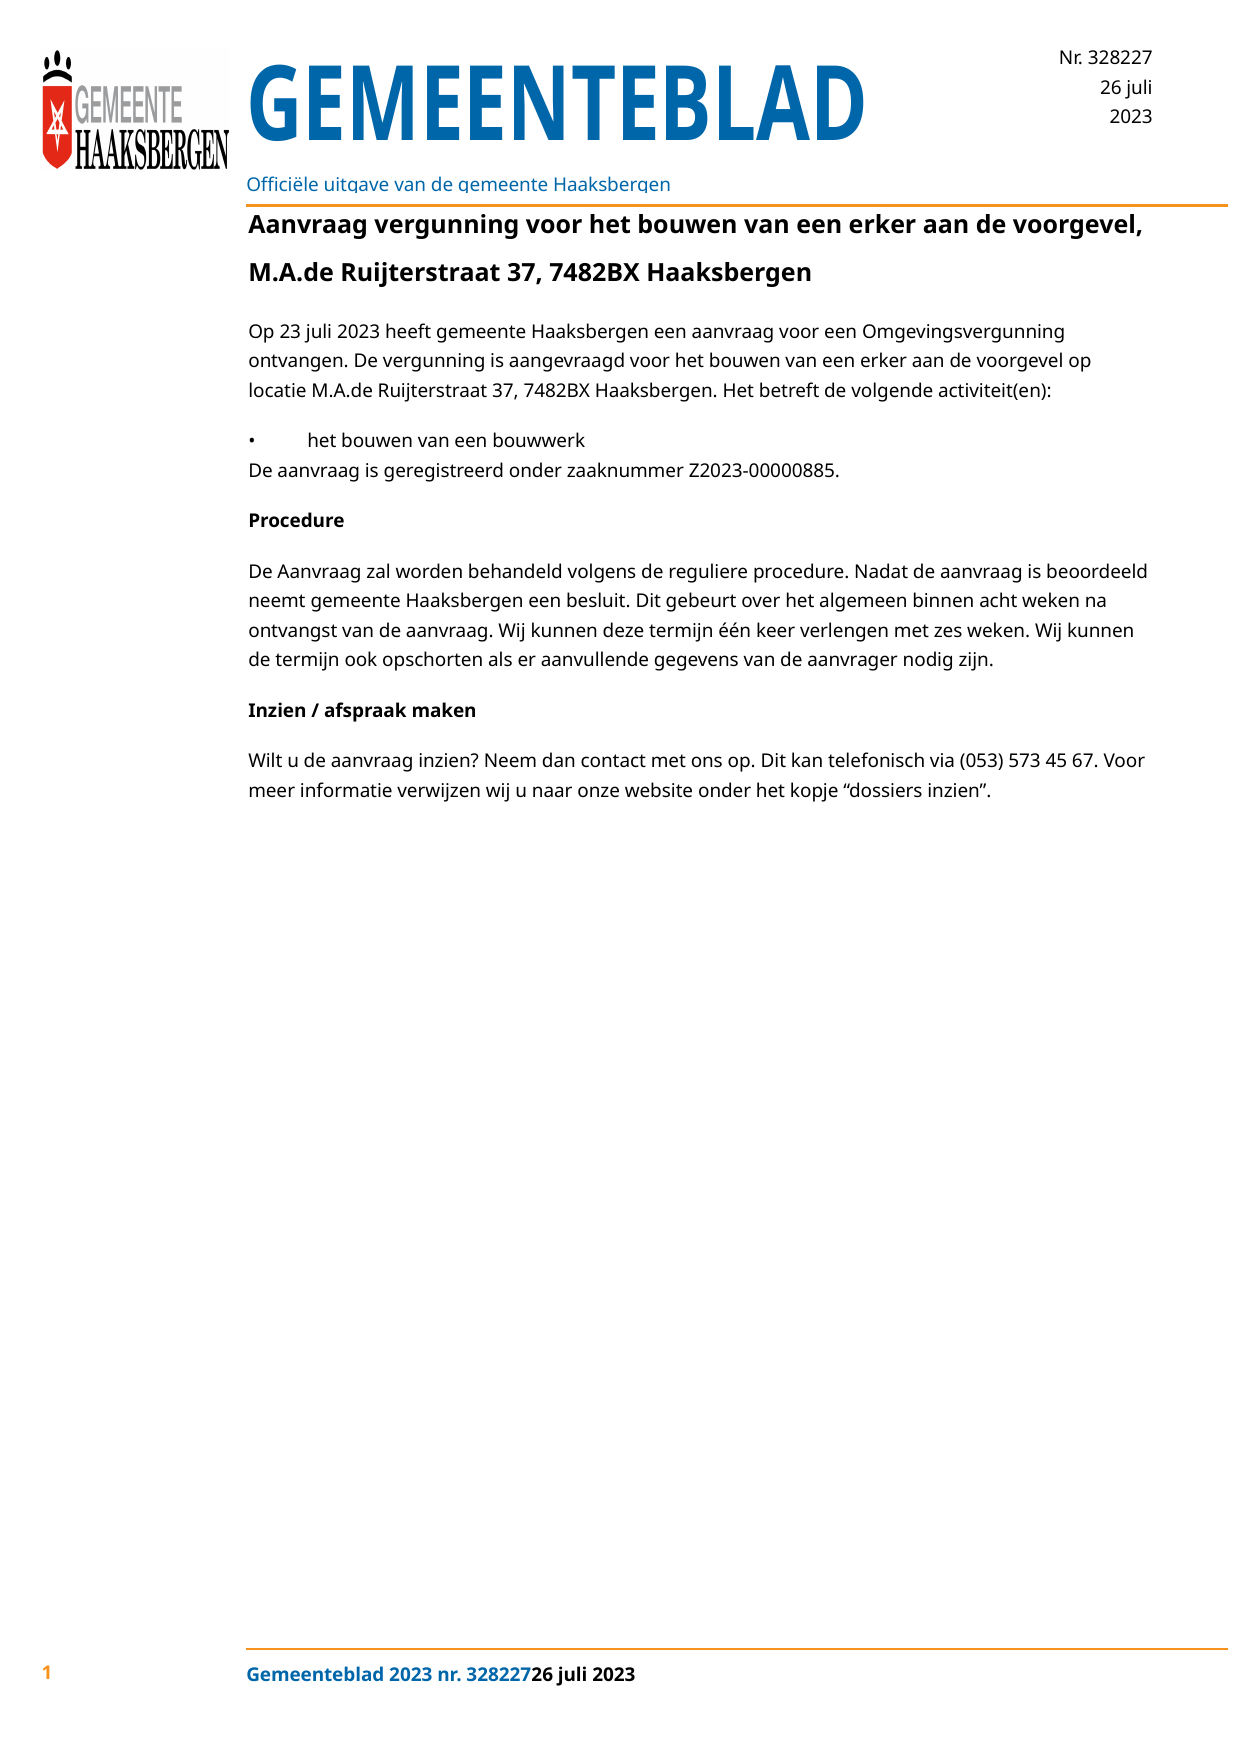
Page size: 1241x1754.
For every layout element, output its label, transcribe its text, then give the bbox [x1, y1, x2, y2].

text Inzien / afspraak maken [248, 697, 1152, 723]
picture [41, 47, 231, 172]
text Aanvraag vergunning voor het bouwen van een erker aan de voorgevel, M.A.de Ruijterstraat 37, 7482BX Haaksbergen [248, 207, 1152, 288]
text De aanvraag is geregistreerd onder zaaknummer Z2023-00000885. [248, 457, 1152, 483]
text Procedure [248, 507, 1152, 533]
list het bouwen van een bouwwerk [248, 427, 1152, 453]
text Op 23 juli 2023 heeft gemeente Haaksbergen een aanvraag voor een Omgevingsvergunning ontvangen. De vergunning is aangevraagd voor het bouwen van een erker aan de voorgevel op locatie M.A.de Ruijterstraat 37, 7482BX Haaksbergen. Het betreft de volgende activiteit(en): [248, 318, 1152, 403]
text De Aanvraag zal worden behandeld volgens de reguliere procedure. Nadat de aanvraag is beoordeeld neemt gemeente Haaksbergen een besluit. Dit gebeurt over het algemeen binnen acht weken na ontvangst van de aanvraag. Wij kunnen deze termijn één keer verlengen met zes weken. Wij kunnen de termijn ook opschorten als er aanvullende gegevens van de aanvrager nodig zijn. [248, 558, 1152, 672]
text Wilt u de aanvraag inzien? Neem dan contact met ons op. Dit kan telefonisch via (053) 573 45 67. Voor meer informatie verwijzen wij u naar onze website onder het kopje “dossiers inzien”. [248, 747, 1152, 803]
